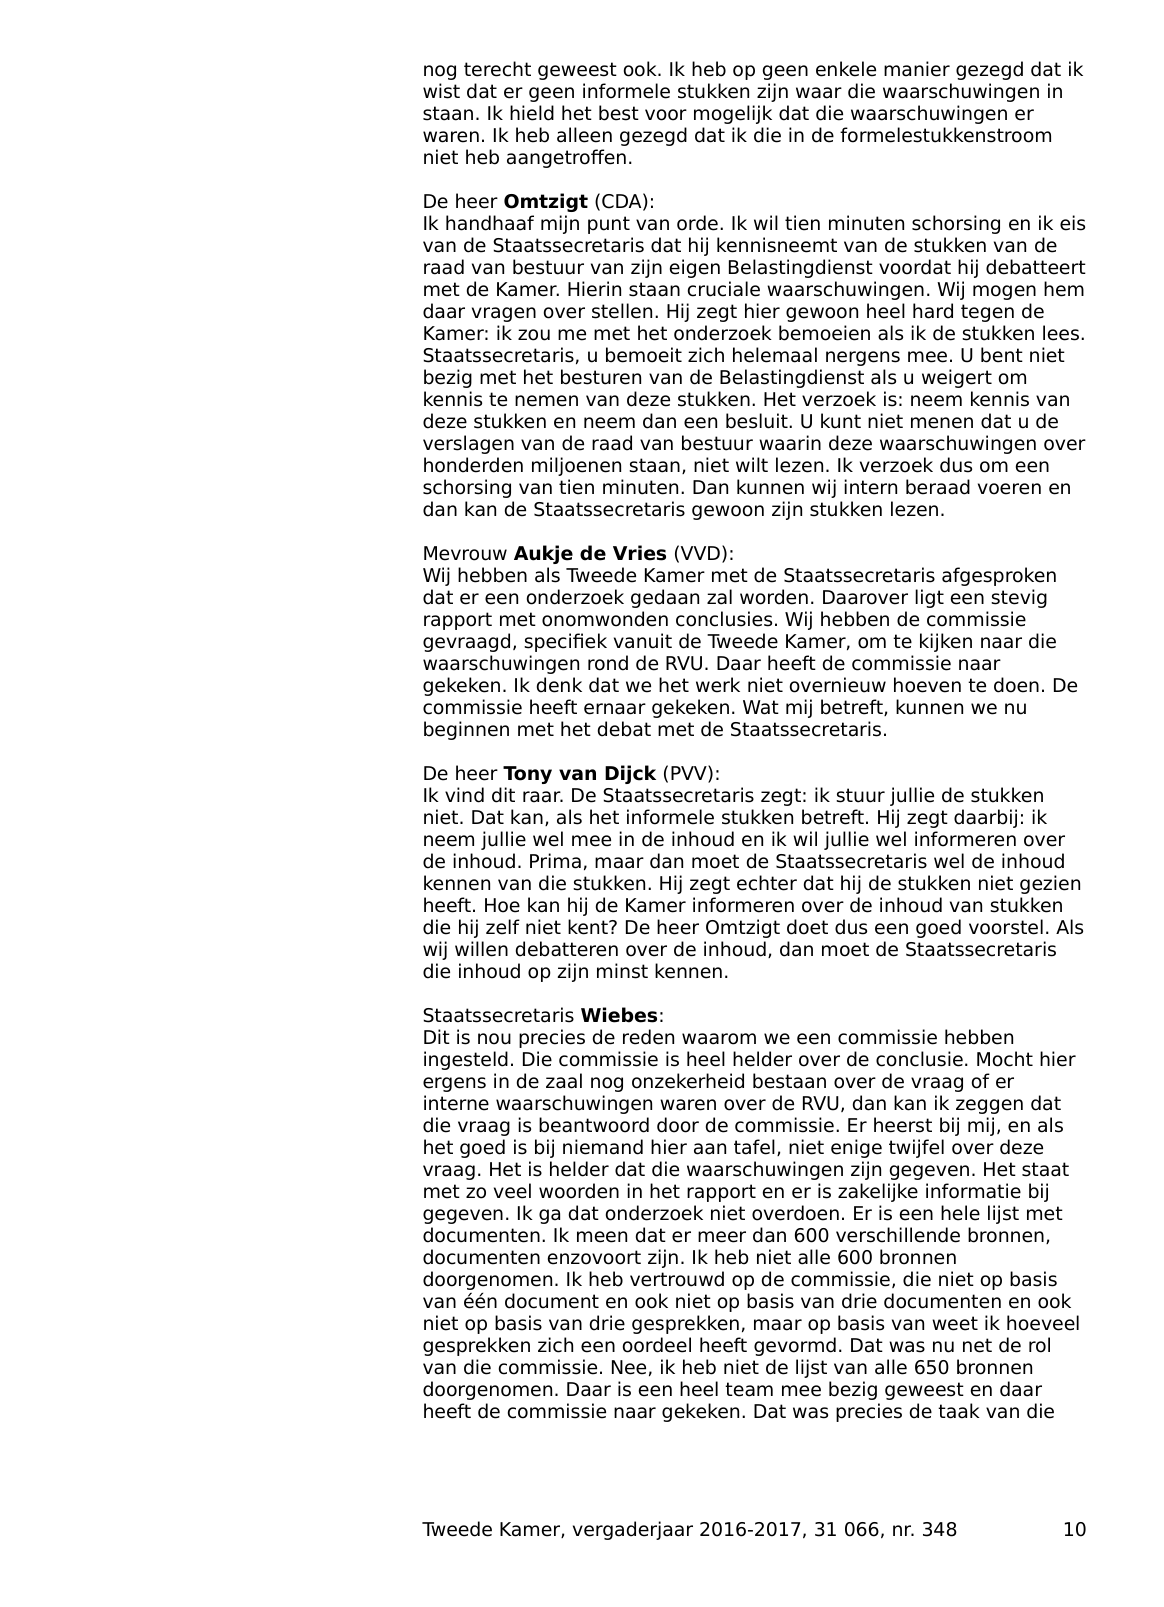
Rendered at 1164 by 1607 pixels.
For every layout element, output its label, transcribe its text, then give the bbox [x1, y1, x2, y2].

text Staatssecretaris Wiebes: [422, 1005, 1087, 1027]
text Mevrouw Aukje de Vries (VVD): [422, 543, 1087, 565]
text De heer Tony van Dijck (PVV): [422, 763, 1087, 785]
text Wij hebben als Tweede Kamer met de Staatssecretaris afgesproken dat er een onderzoek gedaan zal worden. Daarover ligt een stevig rapport met onomwonden conclusies. Wij hebben de commissie gevraagd, specifiek vanuit de Tweede Kamer, om te kijken naar die waarschuwingen rond de RVU. Daar heeft de commissie naar gekeken. Ik denk dat we het werk niet overnieuw hoeven te doen. De commissie heeft ernaar gekeken. Wat mij betreft, kunnen we nu beginnen met het debat met de Staatssecretaris. [422, 565, 1087, 741]
text Ik vind dit raar. De Staatssecretaris zegt: ik stuur jullie de stukken niet. Dat kan, als het informele stukken betreft. Hij zegt daarbij: ik neem jullie wel mee in de inhoud en ik wil jullie wel informeren over de inhoud. Prima, maar dan moet de Staatssecretaris wel de inhoud kennen van die stukken. Hij zegt echter dat hij de stukken niet gezien heeft. Hoe kan hij de Kamer informeren over de inhoud van stukken die hij zelf niet kent? De heer Omtzigt doet dus een goed voorstel. Als wij willen debatteren over de inhoud, dan moet de Staatssecretaris die inhoud op zijn minst kennen. [422, 785, 1087, 983]
text Dit is nou precies de reden waarom we een commissie hebben ingesteld. Die commissie is heel helder over de conclusie. Mocht hier ergens in de zaal nog onzekerheid bestaan over de vraag of er interne waarschuwingen waren over de RVU, dan kan ik zeggen dat die vraag is beantwoord door de commissie. Er heerst bij mij, en als het goed is bij niemand hier aan tafel, niet enige twijfel over deze vraag. Het is helder dat die waarschuwingen zijn gegeven. Het staat met zo veel woorden in het rapport en er is zakelijke informatie bij gegeven. Ik ga dat onderzoek niet overdoen. Er is een hele lijst met documenten. Ik meen dat er meer dan 600 verschillende bronnen, documenten enzovoort zijn. Ik heb niet alle 600 bronnen doorgenomen. Ik heb vertrouwd op de commissie, die niet op basis van één document en ook niet op basis van drie documenten en ook niet op basis van drie gesprekken, maar op basis van weet ik hoeveel gesprekken zich een oordeel heeft gevormd. Dat was nu net de rol van die commissie. Nee, ik heb niet de lijst van alle 650 bronnen doorgenomen. Daar is een heel team mee bezig geweest en daar heeft de commissie naar gekeken. Dat was precies de taak van die [422, 1027, 1087, 1423]
text De heer Omtzigt (CDA): [422, 191, 1087, 213]
text Ik handhaaf mijn punt van orde. Ik wil tien minuten schorsing en ik eis van de Staatssecretaris dat hij kennisneemt van de stukken van de raad van bestuur van zijn eigen Belastingdienst voordat hij debatteert met de Kamer. Hierin staan cruciale waarschuwingen. Wij mogen hem daar vragen over stellen. Hij zegt hier gewoon heel hard tegen de Kamer: ik zou me met het onderzoek bemoeien als ik de stukken lees. Staatssecretaris, u bemoeit zich helemaal nergens mee. U bent niet bezig met het besturen van de Belastingdienst als u weigert om kennis te nemen van deze stukken. Het verzoek is: neem kennis van deze stukken en neem dan een besluit. U kunt niet menen dat u de verslagen van de raad van bestuur waarin deze waarschuwingen over honderden miljoenen staan, niet wilt lezen. Ik verzoek dus om een schorsing van tien minuten. Dan kunnen wij intern beraad voeren en dan kan de Staatssecretaris gewoon zijn stukken lezen. [422, 213, 1087, 521]
text nog terecht geweest ook. Ik heb op geen enkele manier gezegd dat ik wist dat er geen informele stukken zijn waar die waarschuwingen in staan. Ik hield het best voor mogelijk dat die waarschuwingen er waren. Ik heb alleen gezegd dat ik die in de formelestukkenstroom niet heb aangetroffen. [422, 59, 1087, 169]
